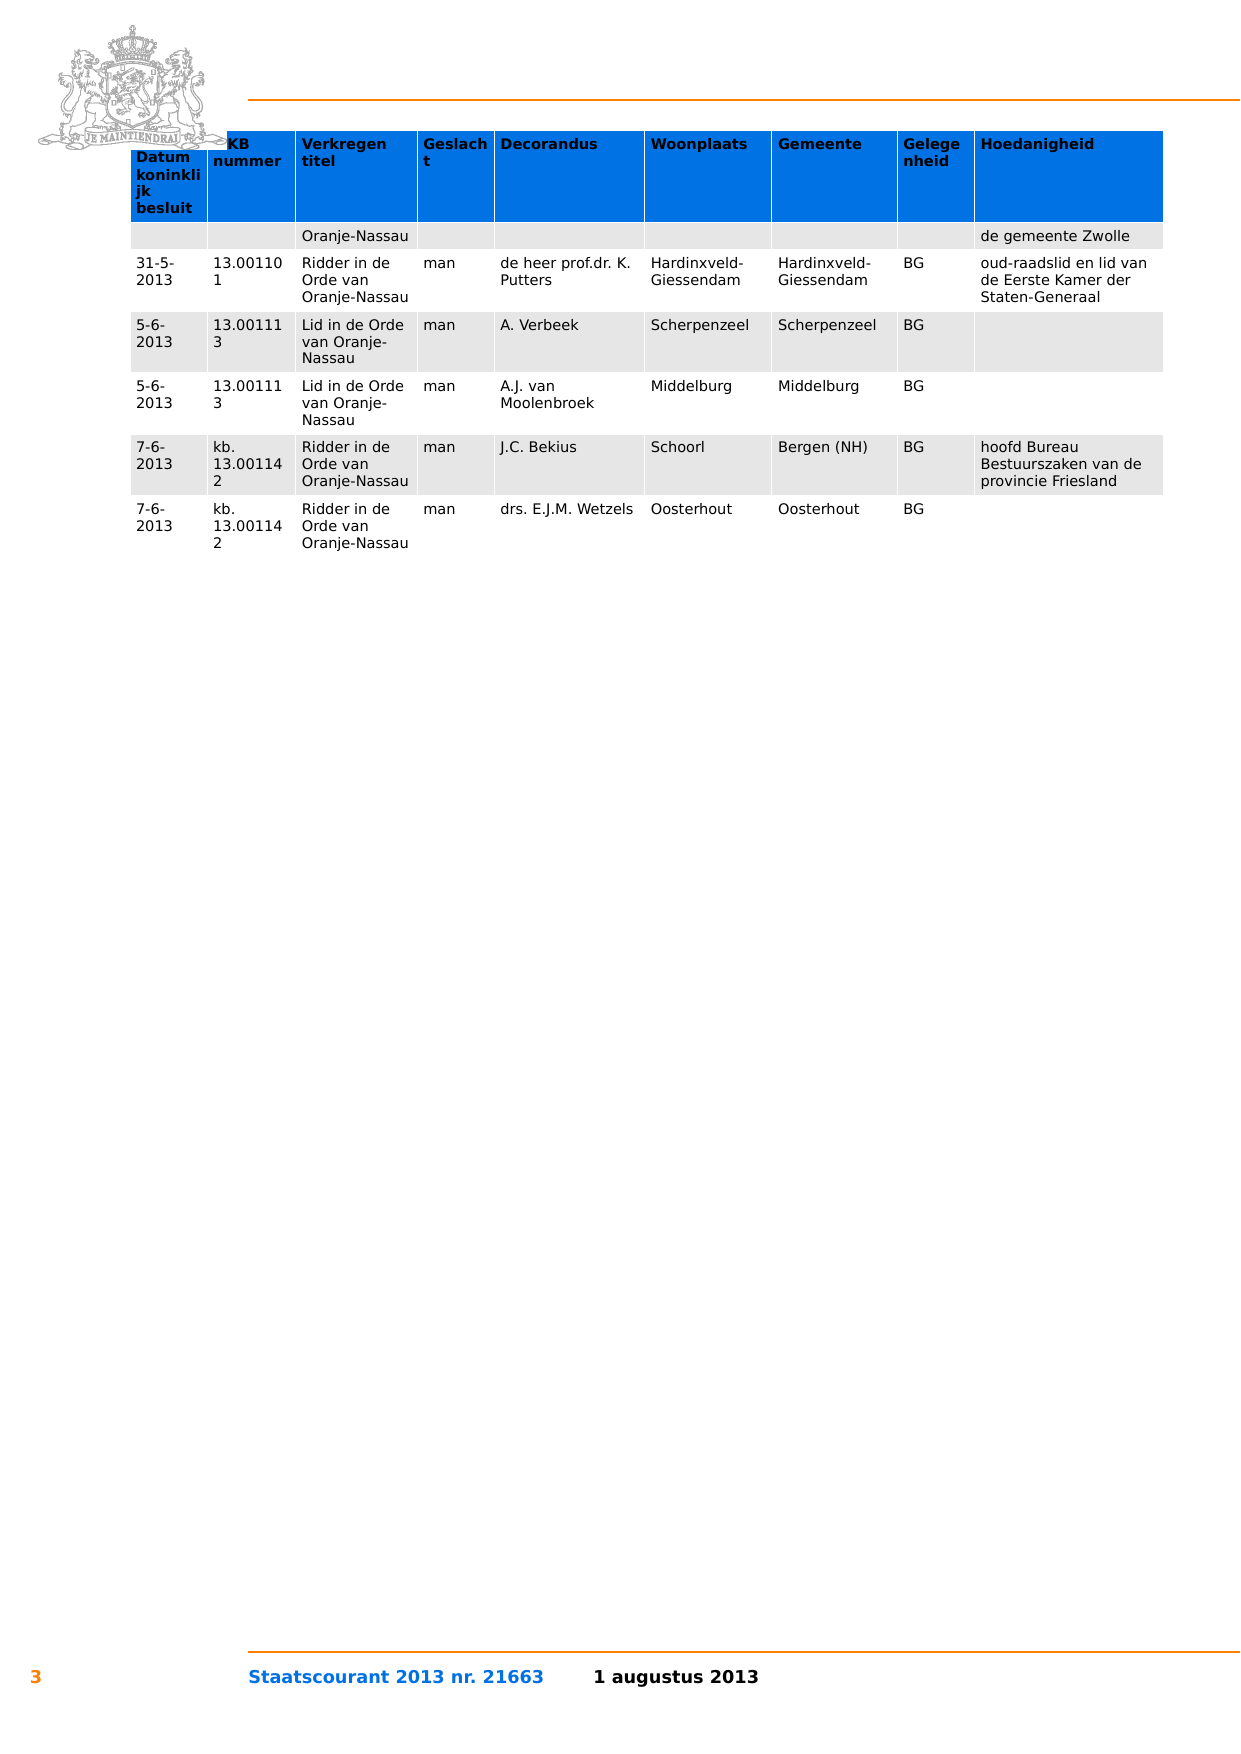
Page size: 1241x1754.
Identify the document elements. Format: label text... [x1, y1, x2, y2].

table_cell Scherpenzeel [645, 312, 771, 372]
table_cell Bergen (NH) [772, 435, 897, 495]
table_cell [975, 373, 1163, 433]
table_cell [772, 223, 897, 249]
table_cell kb. 13.001142 [208, 496, 295, 556]
table_cell 31-5-2013 [131, 250, 207, 311]
table_cell Oranje-Nassau [296, 223, 417, 249]
table_cell Ridder in de Orde van Oranje-Nassau [296, 435, 417, 495]
table_cell de gemeente Zwolle [975, 223, 1163, 249]
table_cell BG [898, 312, 974, 372]
table_cell A. Verbeek [495, 312, 644, 372]
table_cell Scherpenzeel [772, 312, 897, 372]
table_cell 7-6-2013 [131, 496, 207, 556]
table_cell Hardinxveld-Giessendam [645, 250, 771, 311]
table_cell 13.001113 [208, 373, 295, 433]
table_cell Lid in de Orde van Oranje-Nassau [296, 373, 417, 433]
table_cell Middelburg [645, 373, 771, 433]
table_cell drs. E.J.M. Wetzels [495, 496, 644, 556]
table_cell BG [898, 250, 974, 311]
table_cell man [418, 250, 494, 311]
table_cell BG [898, 496, 974, 556]
table_cell de heer prof.dr. K. Putters [495, 250, 644, 311]
table_cell [975, 496, 1163, 556]
table_header Geslacht [418, 131, 494, 222]
table_cell man [418, 312, 494, 372]
table_cell Oosterhout [772, 496, 897, 556]
table_cell 13.001101 [208, 250, 295, 311]
table_cell hoofd Bureau Bestuurszaken van de provincie Friesland [975, 435, 1163, 495]
table_cell 5-6-2013 [131, 373, 207, 433]
table_cell [898, 223, 974, 249]
table_cell Oosterhout [645, 496, 771, 556]
table_cell Lid in de Orde van Oranje-Nassau [296, 312, 417, 372]
table_cell Hardinxveld-Giessendam [772, 250, 897, 311]
table_cell [645, 223, 771, 249]
table_cell [975, 312, 1163, 372]
table_cell [208, 223, 295, 249]
table_cell Ridder in de Orde van Oranje-Nassau [296, 496, 417, 556]
picture [38, 25, 227, 150]
table_header Hoedanigheid [975, 131, 1163, 222]
table_cell BG [898, 435, 974, 495]
table_header Gemeente [772, 131, 897, 222]
table_header Datum koninklijk besluit [131, 150, 207, 222]
table_cell [131, 223, 207, 249]
table_cell [418, 223, 494, 249]
table_header Gelegenheid [898, 131, 974, 222]
table_header Woonplaats [645, 131, 771, 222]
table_cell 13.001113 [208, 312, 295, 372]
table_cell BG [898, 373, 974, 433]
table_header Decorandus [495, 131, 644, 222]
table_cell 7-6-2013 [131, 435, 207, 495]
table_cell [495, 223, 644, 249]
table_cell kb. 13.001142 [208, 435, 295, 495]
table_cell man [418, 496, 494, 556]
table_cell J.C. Bekius [495, 435, 644, 495]
table_cell Ridder in de Orde van Oranje-Nassau [296, 250, 417, 311]
table_cell man [418, 435, 494, 495]
table_cell 5-6-2013 [131, 312, 207, 372]
table_cell Schoorl [645, 435, 771, 495]
table_cell man [418, 373, 494, 433]
table_cell oud-raadslid en lid van de Eerste Kamer der Staten-Generaal [975, 250, 1163, 311]
table_header KB nummer [208, 131, 295, 222]
table_header Verkregen titel [296, 131, 417, 222]
table_cell A.J. van Moolenbroek [495, 373, 644, 433]
table_cell Middelburg [772, 373, 897, 433]
